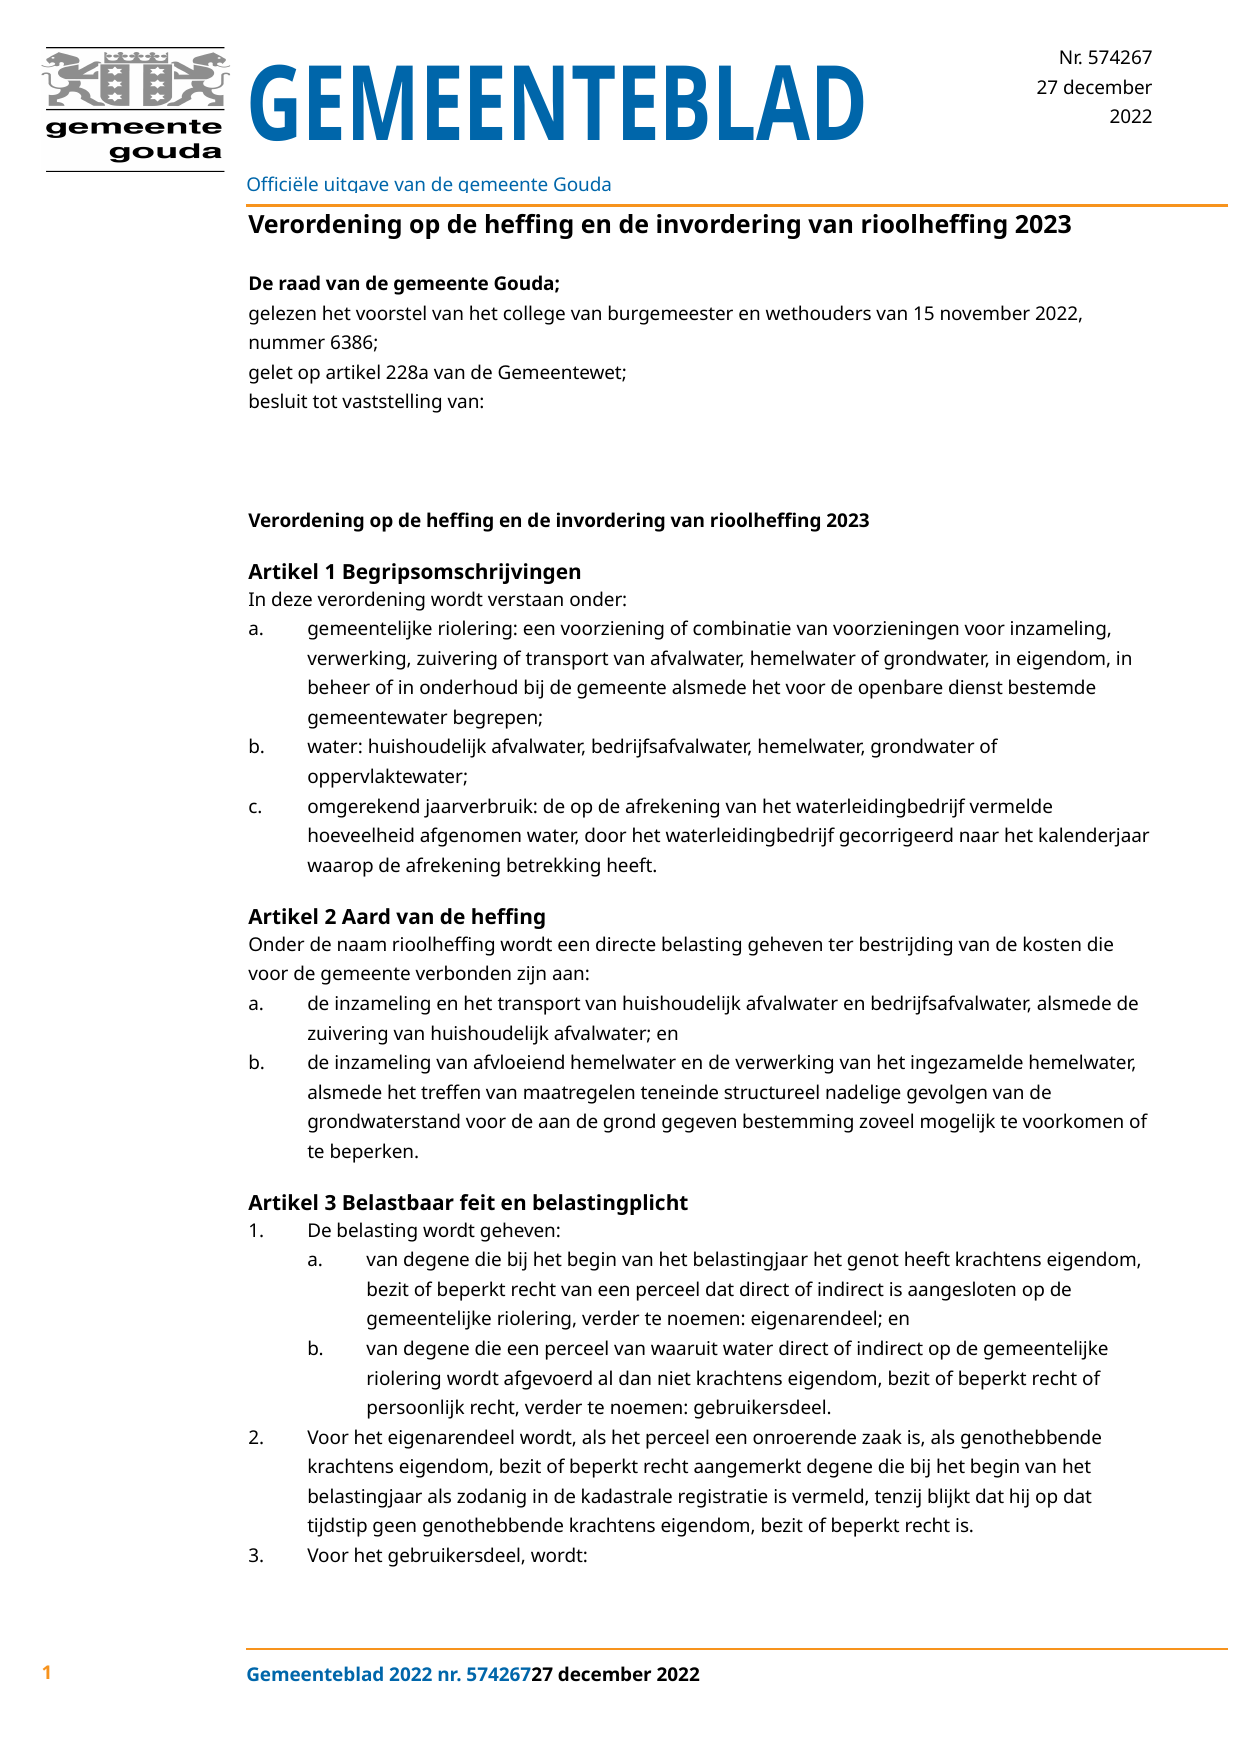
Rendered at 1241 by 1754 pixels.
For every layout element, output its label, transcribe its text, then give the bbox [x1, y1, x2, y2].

list Voor het gebruikersdeel, wordt: [248, 1542, 1152, 1568]
list gemeentelijke riolering: een voorziening of combinatie van voorzieningen voor inzameling, verwerking, zuivering of transport van afvalwater, hemelwater of grondwater, in eigendom, in beheer of in onderhoud bij de gemeente alsmede het voor de openbare dienst bestemde gemeentewater begrepen; [248, 615, 1152, 730]
list De belasting wordt geheven: [248, 1217, 1152, 1243]
text Artikel 2 Aard van de heffing [248, 902, 1152, 931]
text Artikel 1 Begripsomschrijvingen [248, 557, 1152, 586]
text gelezen het voorstel van het college van burgemeester en wethouders van 15 november 2022, nummer 6386; [248, 300, 1152, 355]
list Voor het eigenarendeel wordt, als het perceel een onroerende zaak is, als genothebbende krachtens eigendom, bezit of beperkt recht aangemerkt degene die bij het begin van het belastingjaar als zodanig in de kadastrale registratie is vermeld, tenzij blijkt dat hij op dat tijdstip geen genothebbende krachtens eigendom, bezit of beperkt recht is. [248, 1424, 1152, 1538]
text Verordening op de heffing en de invordering van rioolheffing 2023 [248, 507, 1152, 533]
text De raad van de gemeente Gouda; [248, 270, 1152, 296]
text Onder de naam rioolheffing wordt een directe belasting geheven ter bestrijding van de kosten die voor de gemeente verbonden zijn aan: [248, 931, 1152, 986]
text Artikel 3 Belastbaar feit en belastingplicht [248, 1188, 1152, 1217]
list de inzameling van afvloeiend hemelwater en de verwerking van het ingezamelde hemelwater, alsmede het treffen van maatregelen teneinde structureel nadelige gevolgen van de grondwaterstand voor de aan de grond gegeven bestemming zoveel mogelijk te voorkomen of te beperken. [248, 1049, 1152, 1164]
list omgerekend jaarverbruik: de op de afrekening van het waterleidingbedrijf vermelde hoeveelheid afgenomen water, door het waterleidingbedrijf gecorrigeerd naar het kalenderjaar waarop de afrekening betrekking heeft. [248, 793, 1152, 878]
text gelet op artikel 228a van de Gemeentewet; [248, 359, 1152, 385]
list van degene die bij het begin van het belastingjaar het genot heeft krachtens eigendom, bezit of beperkt recht van een perceel dat direct of indirect is aangesloten op de gemeentelijke riolering, verder te noemen: eigenarendeel; en [307, 1246, 1152, 1331]
text In deze verordening wordt verstaan onder: [248, 586, 1152, 612]
text besluit tot vaststelling van: [248, 389, 1152, 414]
list water: huishoudelijk afvalwater, bedrijfsafvalwater, hemelwater, grondwater of oppervlaktewater; [248, 734, 1152, 789]
picture [41, 47, 231, 172]
list de inzameling en het transport van huishoudelijk afvalwater en bedrijfsafvalwater, alsmede de zuivering van huishoudelijk afvalwater; en [248, 990, 1152, 1045]
text Verordening op de heffing en de invordering van rioolheffing 2023 [248, 207, 1152, 241]
list van degene die een perceel van waaruit water direct of indirect op de gemeentelijke riolering wordt afgevoerd al dan niet krachtens eigendom, bezit of beperkt recht of persoonlijk recht, verder te noemen: gebruikersdeel. [307, 1335, 1152, 1420]
